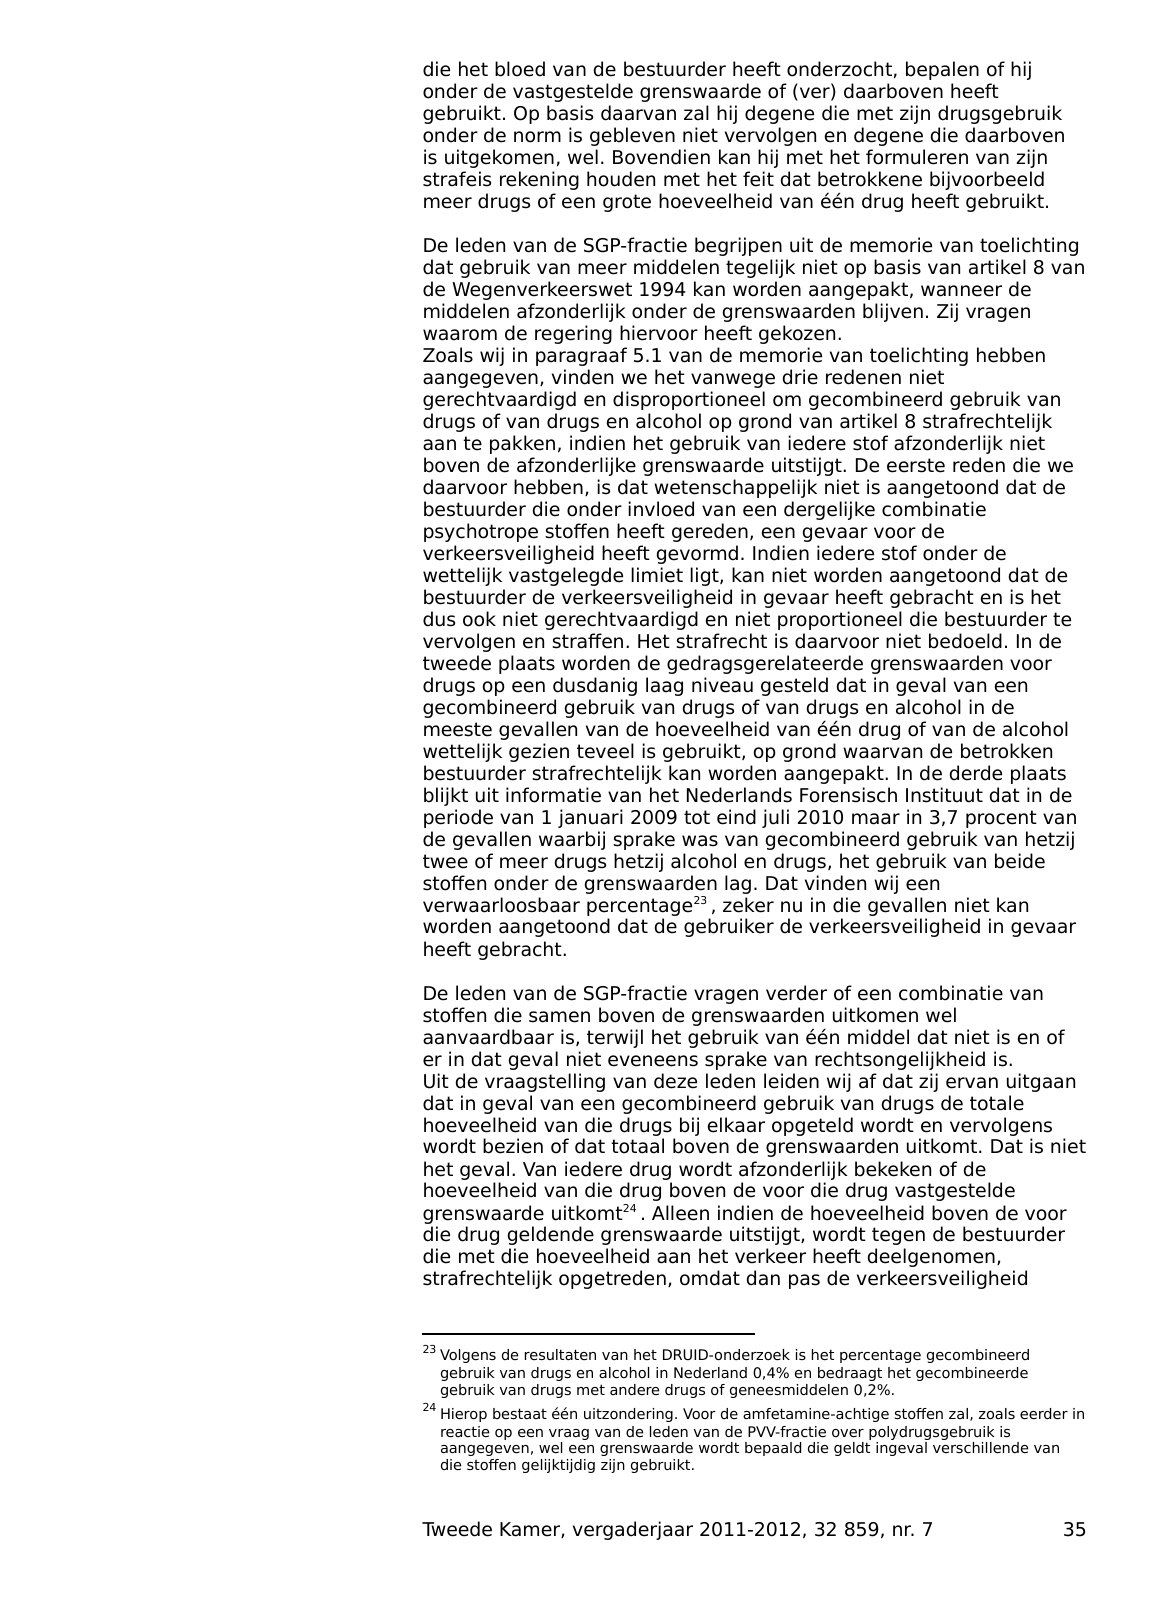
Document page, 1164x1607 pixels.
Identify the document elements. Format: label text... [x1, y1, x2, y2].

text De leden van de SGP-fractie begrijpen uit de memorie van toelichting dat gebruik van meer middelen tegelijk niet op basis van artikel 8 van de Wegenverkeerswet 1994 kan worden aangepakt, wanneer de middelen afzonderlijk onder de grenswaarden blijven. Zij vragen waarom de regering hiervoor heeft gekozen. [422, 235, 1087, 345]
text die het bloed van de bestuurder heeft onderzocht, bepalen of hij onder de vastgestelde grenswaarde of (ver) daarboven heeft gebruikt. Op basis daarvan zal hij degene die met zijn drugsgebruik onder de norm is gebleven niet vervolgen en degene die daarboven is uitgekomen, wel. Bovendien kan hij met het formuleren van zijn strafeis rekening houden met het feit dat betrokkene bijvoorbeeld meer drugs of een grote hoeveelheid van één drug heeft gebruikt. [422, 59, 1087, 213]
text De leden van de SGP-fractie vragen verder of een combinatie van stoffen die samen boven de grenswaarden uitkomen wel aanvaardbaar is, terwijl het gebruik van één middel dat niet is en of er in dat geval niet eveneens sprake van rechtsongelijkheid is. [422, 983, 1087, 1071]
text Volgens de resultaten van het DRUID-onderzoek is het percentage gecombineerd gebruik van drugs en alcohol in Nederland 0,4% en bedraagt het gecombineerde gebruik van drugs met andere drugs of geneesmiddelen 0,2%. [422, 1343, 1087, 1399]
text Hierop bestaat één uitzondering. Voor de amfetamine-achtige stoffen zal, zoals eerder in reactie op een vraag van de leden van de PVV-fractie over polydrugsgebruik is aangegeven, wel een grenswaarde wordt bepaald die geldt ingeval verschillende van die stoffen gelijktijdig zijn gebruikt. [422, 1402, 1087, 1474]
text Zoals wij in paragraaf 5.1 van de memorie van toelichting hebben aangegeven, vinden we het vanwege drie redenen niet gerechtvaardigd en disproportioneel om gecombineerd gebruik van drugs of van drugs en alcohol op grond van artikel 8 strafrechtelijk aan te pakken, indien het gebruik van iedere stof afzonderlijk niet boven de afzonderlijke grenswaarde uitstijgt. De eerste reden die we daarvoor hebben, is dat wetenschappelijk niet is aangetoond dat de bestuurder die onder invloed van een dergelijke combinatie psychotrope stoffen heeft gereden, een gevaar voor de verkeersveiligheid heeft gevormd. Indien iedere stof onder de wettelijk vastgelegde limiet ligt, kan niet worden aangetoond dat de bestuurder de verkeersveiligheid in gevaar heeft gebracht en is het dus ook niet gerechtvaardigd en niet proportioneel die bestuurder te vervolgen en straffen. Het strafrecht is daarvoor niet bedoeld. In de tweede plaats worden de gedragsgerelateerde grenswaarden voor drugs op een dusdanig laag niveau gesteld dat in geval van een gecombineerd gebruik van drugs of van drugs en alcohol in de meeste gevallen van de hoeveelheid van één drug of van de alcohol wettelijk gezien teveel is gebruikt, op grond waarvan de betrokken bestuurder strafrechtelijk kan worden aangepakt. In de derde plaats blijkt uit informatie van het Nederlands Forensisch Instituut dat in de periode van 1 januari 2009 tot eind juli 2010 maar in 3,7 procent van de gevallen waarbij sprake was van gecombineerd gebruik van hetzij twee of meer drugs hetzij alcohol en drugs, het gebruik van beide stoffen onder de grenswaarden lag. Dat vinden wij een verwaarloosbaar percentage, zeker nu in die gevallen niet kan worden aangetoond dat de gebruiker de verkeersveiligheid in gevaar heeft gebracht. [422, 345, 1087, 960]
text Uit de vraagstelling van deze leden leiden wij af dat zij ervan uitgaan dat in geval van een gecombineerd gebruik van drugs de totale hoeveelheid van die drugs bij elkaar opgeteld wordt en vervolgens wordt bezien of dat totaal boven de grenswaarden uitkomt. Dat is niet het geval. Van iedere drug wordt afzonderlijk bekeken of de hoeveelheid van die drug boven de voor die drug vastgestelde grenswaarde uitkomt. Alleen indien de hoeveelheid boven de voor die drug geldende grenswaarde uitstijgt, wordt tegen de bestuurder die met die hoeveelheid aan het verkeer heeft deelgenomen, strafrechtelijk opgetreden, omdat dan pas de verkeersveiligheid [422, 1071, 1087, 1290]
